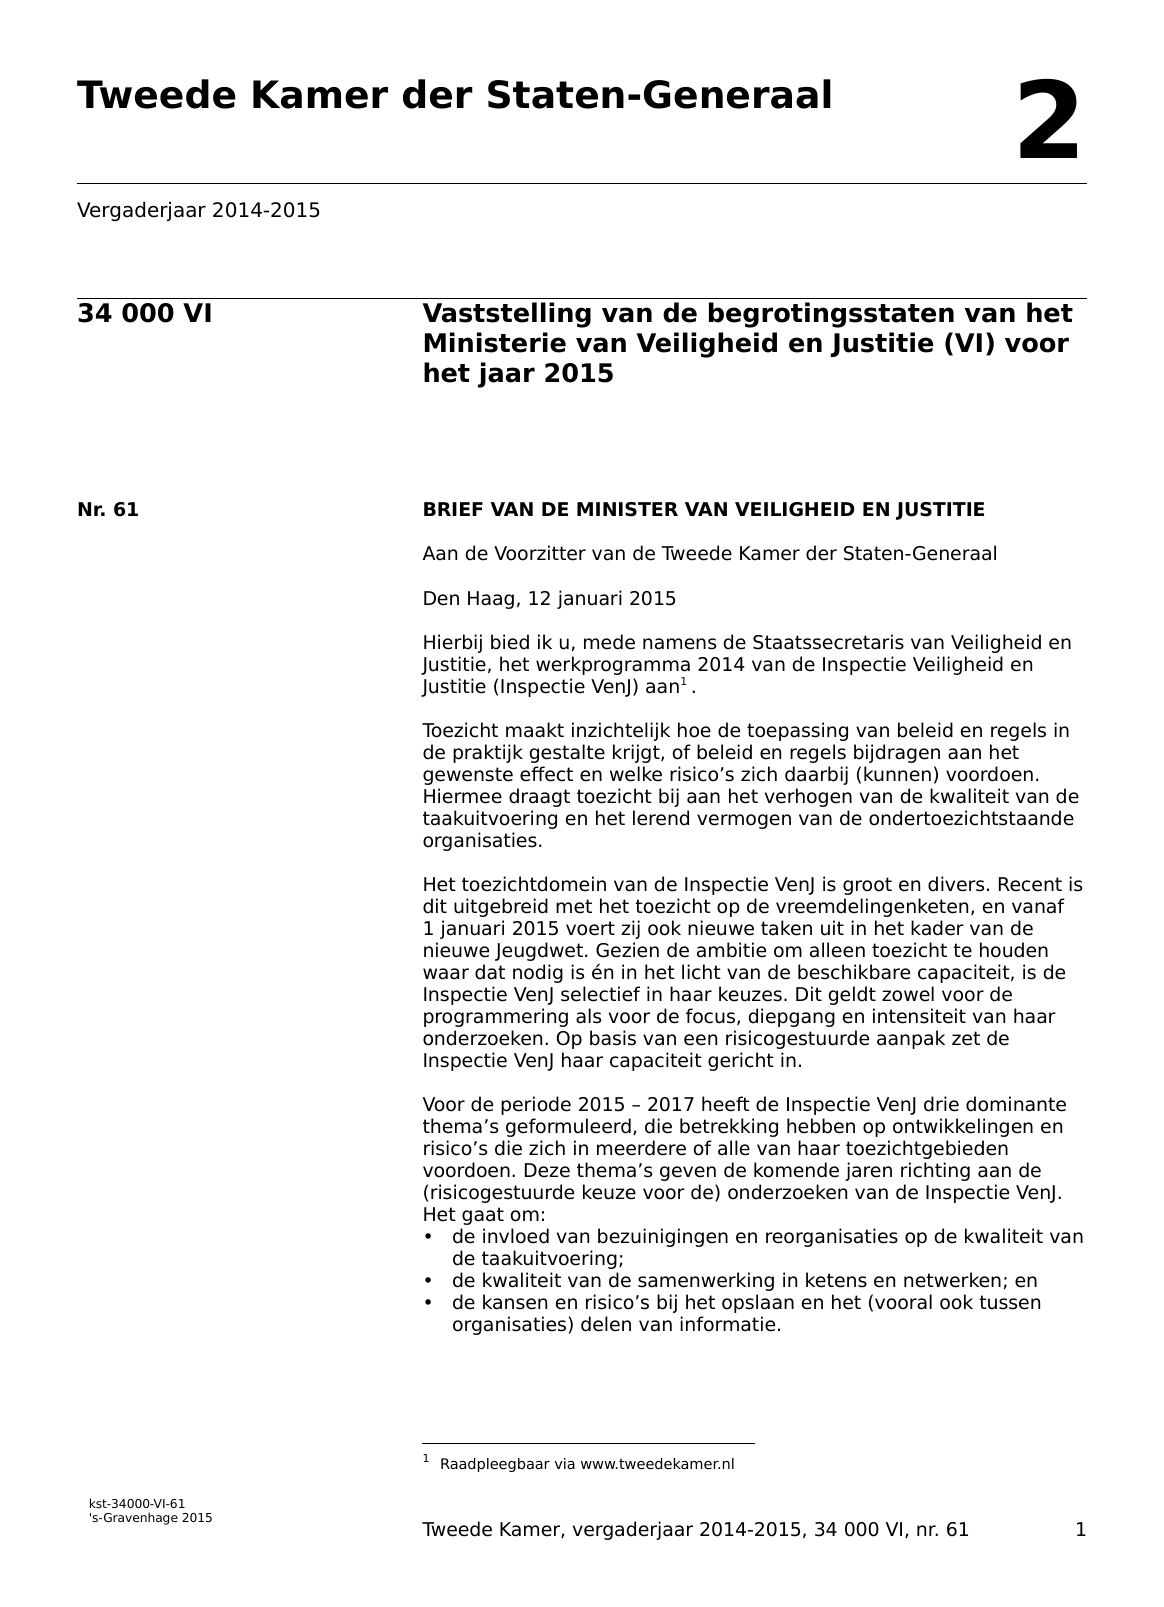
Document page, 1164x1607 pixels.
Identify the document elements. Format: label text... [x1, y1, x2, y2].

text • de kansen en risico’s bij het opslaan en het (vooral ook tussen organisaties) delen van informatie. [422, 1292, 1087, 1336]
text • de invloed van bezuinigingen en reorganisaties op de kwaliteit van de taakuitvoering; [422, 1226, 1087, 1269]
text Den Haag, 12 januari 2015 [422, 587, 1087, 609]
text Raadpleegbaar via www.tweedekamer.nl [422, 1452, 1087, 1474]
text kst-34000-VI-61 [88, 1497, 323, 1511]
text 's-Gravenhage 2015 [88, 1511, 323, 1525]
subtitle Nr. 61 BRIEF VAN DE MINISTER VAN VEILIGHEID EN JUSTITIE [77, 499, 1087, 521]
text Het toezichtdomein van de Inspectie VenJ is groot en divers. Recent is dit uitgebreid met het toezicht op de vreemdelingenketen, en vanaf 1 januari 2015 voert zij ook nieuwe taken uit in het kader van de nieuwe Jeugdwet. Gezien de ambitie om alleen toezicht te houden waar dat nodig is én in het licht van de beschikbare capaciteit, is de Inspectie VenJ selectief in haar keuzes. Dit geldt zowel voor de programmering als voor de focus, diepgang en intensiteit van haar onderzoeken. Op basis van een risicogestuurde aanpak zet de Inspectie VenJ haar capaciteit gericht in. [422, 874, 1087, 1072]
subtitle 34 000 VI Vaststelling van de begrotingsstaten van het Ministerie van Veiligheid en Justitie (VI) voor het jaar 2015 [77, 299, 1087, 388]
text Hierbij bied ik u, mede namens de Staatssecretaris van Veiligheid en Justitie, het werkprogramma 2014 van de Inspectie Veiligheid en Justitie (Inspectie VenJ) aan. [422, 632, 1087, 697]
table_header Tweede Kamer der Staten-Generaal [77, 59, 886, 183]
text Aan de Voorzitter van de Tweede Kamer der Staten-Generaal [422, 543, 1087, 565]
table_header 2 [886, 59, 1087, 183]
text Toezicht maakt inzichtelijk hoe de toepassing van beleid en regels in de praktijk gestalte krijgt, of beleid en regels bijdragen aan het gewenste effect en welke risico’s zich daarbij (kunnen) voordoen. Hiermee draagt toezicht bij aan het verhogen van de kwaliteit van de taakuitvoering en het lerend vermogen van de ondertoezichtstaande organisaties. [422, 720, 1087, 852]
text Voor de periode 2015 – 2017 heeft de Inspectie VenJ drie dominante thema’s geformuleerd, die betrekking hebben op ontwikkelingen en risico’s die zich in meerdere of alle van haar toezichtgebieden voordoen. Deze thema’s geven de komende jaren richting aan de (risicogestuurde keuze voor de) onderzoeken van de Inspectie VenJ. Het gaat om: [422, 1094, 1087, 1226]
table_cell Vergaderjaar 2014-2015 [77, 184, 1087, 298]
text • de kwaliteit van de samenwerking in ketens en netwerken; en [422, 1269, 1087, 1292]
